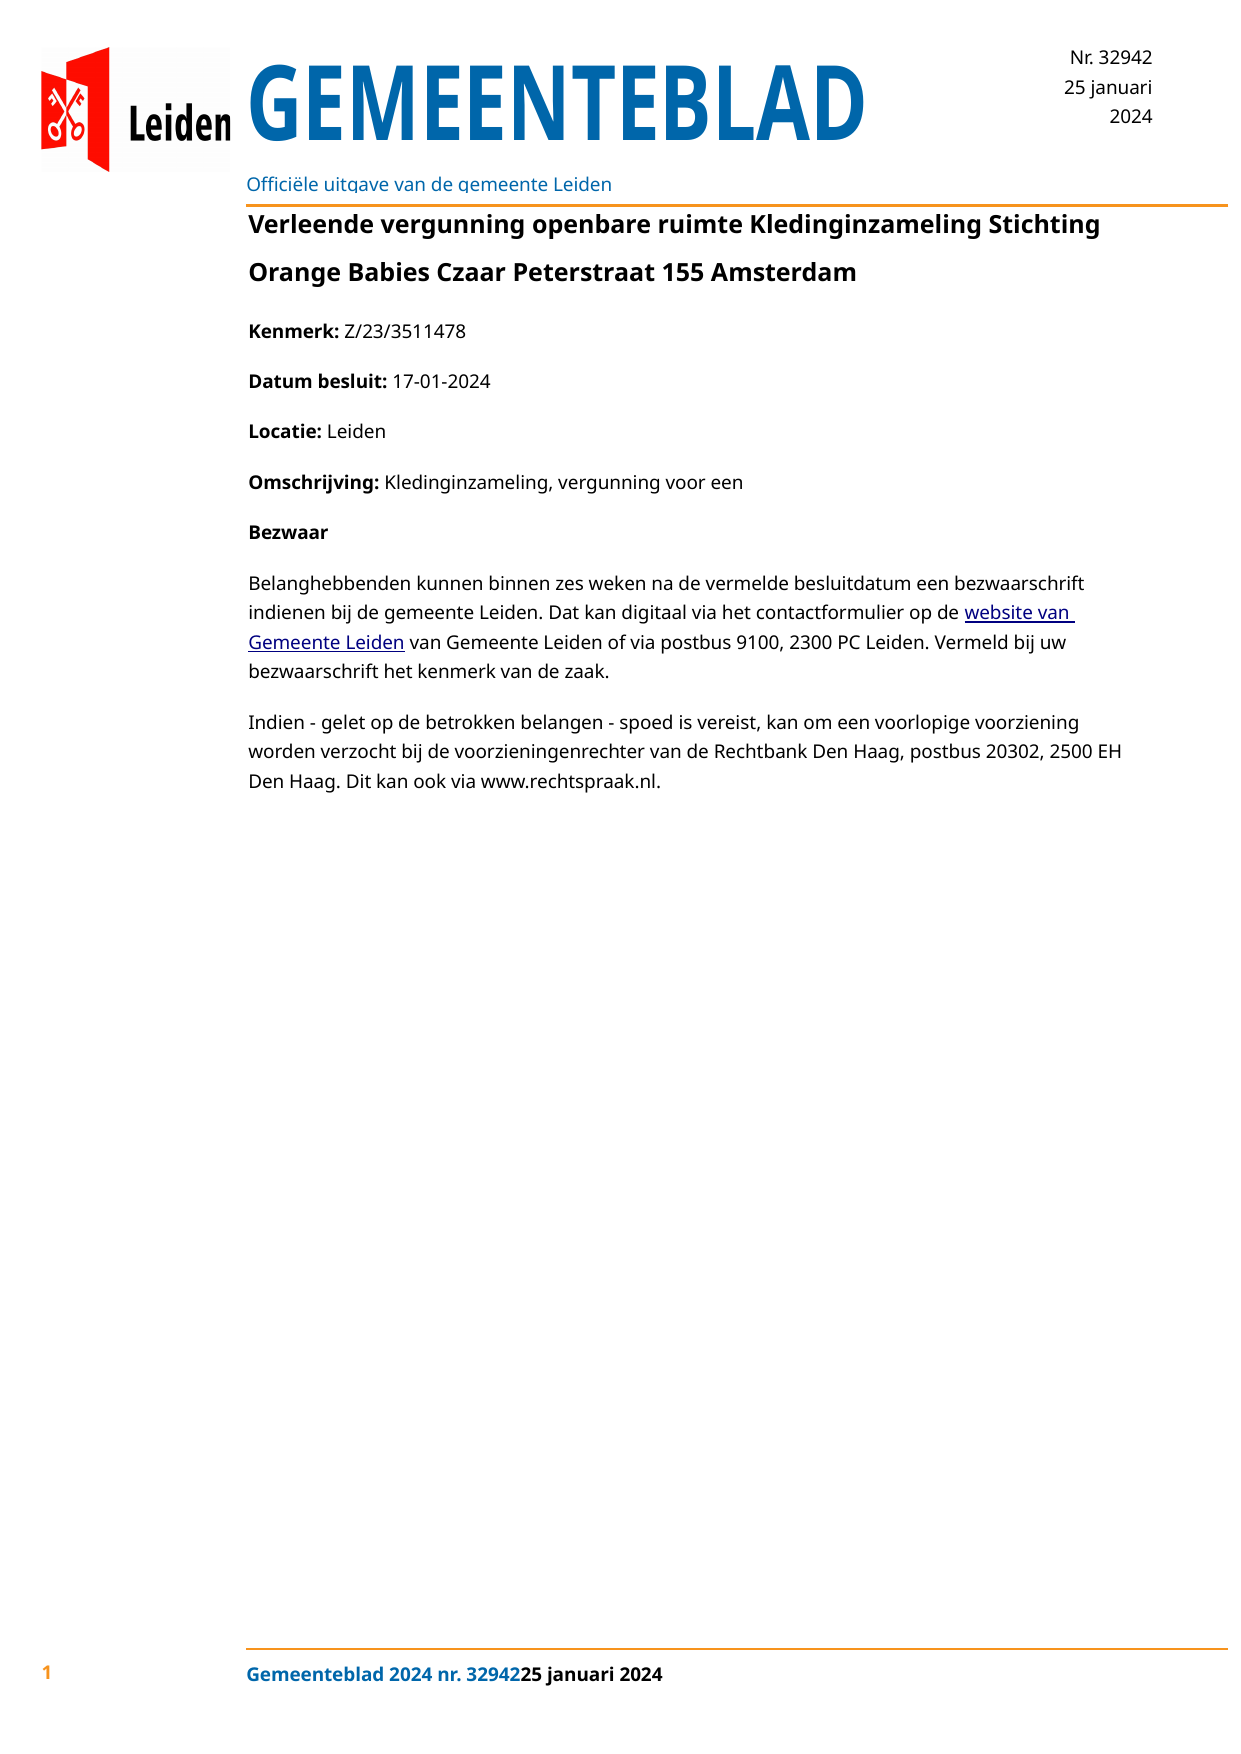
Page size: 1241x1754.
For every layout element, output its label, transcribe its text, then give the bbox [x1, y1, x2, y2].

text Omschrijving: Kledinginzameling, vergunning voor een [248, 469, 1152, 495]
text Kenmerk: Z/23/3511478 [248, 318, 1152, 344]
picture [41, 47, 231, 172]
text Bezwaar [248, 519, 1152, 545]
text Datum besluit: 17-01-2024 [248, 368, 1152, 394]
text Indien - gelet op de betrokken belangen - spoed is vereist, kan om een voorlopige voorziening worden verzocht bij de voorzieningenrechter van de Rechtbank Den Haag, postbus 20302, 2500 EH Den Haag. Dit kan ook via www.rechtspraak.nl. [248, 709, 1152, 794]
text Locatie: Leiden [248, 419, 1152, 444]
text Belanghebbenden kunnen binnen zes weken na de vermelde besluitdatum een bezwaarschrift indienen bij de gemeente Leiden. Dat kan digitaal via het contactformulier op de website van Gemeente Leiden van Gemeente Leiden of via postbus 9100, 2300 PC Leiden. Vermeld bij uw bezwaarschrift het kenmerk van de zaak. [248, 570, 1152, 684]
text Verleende vergunning openbare ruimte Kledinginzameling Stichting Orange Babies Czaar Peterstraat 155 Amsterdam [248, 207, 1152, 288]
